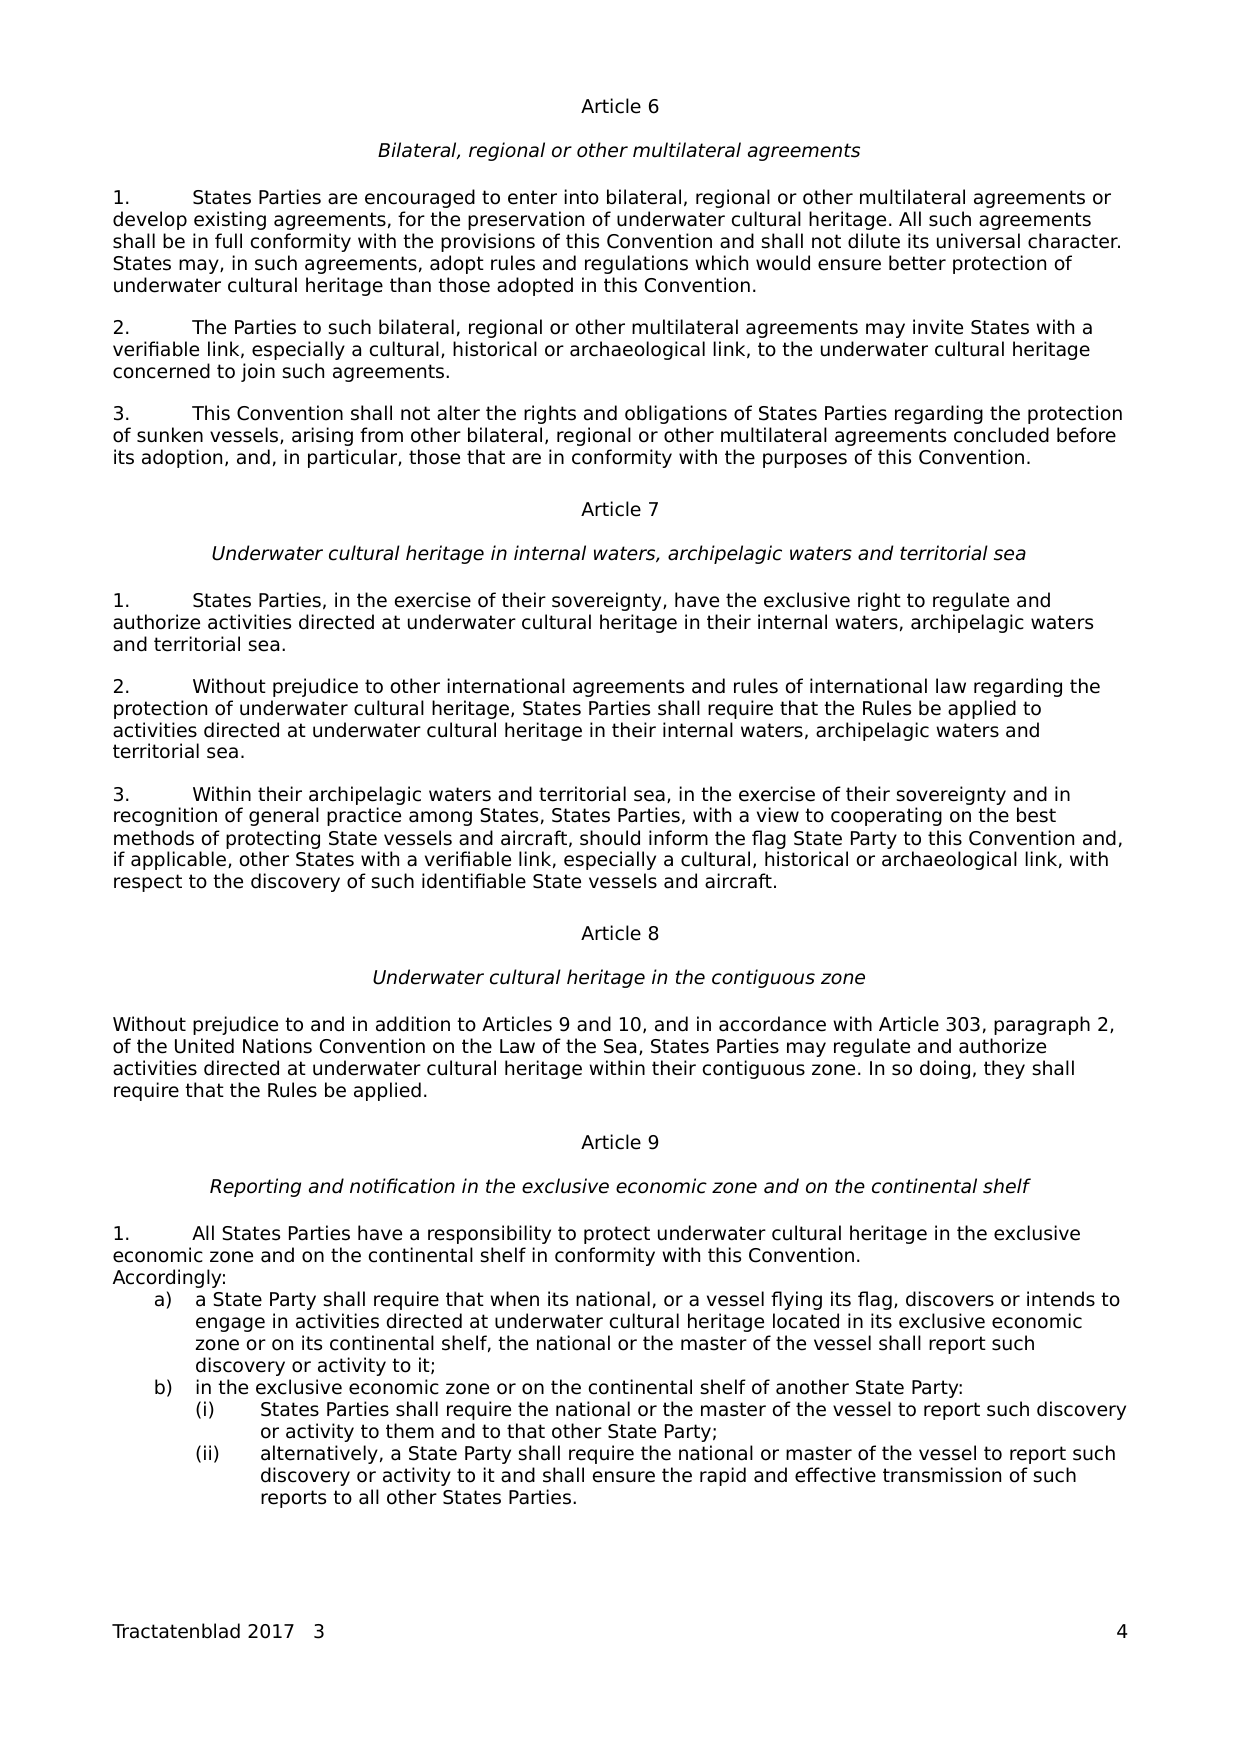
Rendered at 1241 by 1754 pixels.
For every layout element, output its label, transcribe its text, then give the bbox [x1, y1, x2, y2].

text (ii) alternatively, a State Party shall require the national or master of the vessel to report such discovery or activity to it and shall ensure the rapid and effective transmission of such reports to all other States Parties. [195, 1443, 1128, 1509]
text a) a State Party shall require that when its national, or a vessel flying its flag, discovers or intends to engage in activities directed at underwater cultural heritage located in its exclusive economic zone or on its continental shelf, the national or the master of the vessel shall report such discovery or activity to it; [153, 1289, 1128, 1377]
subtitle Article 9 Reporting and notification in the exclusive economic zone and on the continental shelf [112, 1132, 1128, 1198]
text 3. This Convention shall not alter the rights and obligations of States Parties regarding the protection of sunken vessels, arising from other bilateral, regional or other multilateral agreements concluded before its adoption, and, in particular, those that are in conformity with the purposes of this Convention. [112, 403, 1128, 469]
subtitle Article 7 Underwater cultural heritage in internal waters, archipelagic waters and territorial sea [112, 499, 1128, 564]
text Without prejudice to and in addition to Articles 9 and 10, and in accordance with Article 303, paragraph 2, of the United Nations Convention on the Law of the Sea, States Parties may regulate and authorize activities directed at underwater cultural heritage within their contiguous zone. In so doing, they shall require that the Rules be applied. [112, 1014, 1128, 1102]
text 3. Within their archipelagic waters and territorial sea, in the exercise of their sovereignty and in recognition of general practice among States, States Parties, with a view to cooperating on the best methods of protecting State vessels and aircraft, should inform the flag State Party to this Convention and, if applicable, other States with a verifiable link, especially a cultural, historical or archaeological link, with respect to the discovery of such identifiable State vessels and aircraft. [112, 783, 1128, 893]
text 1. States Parties are encouraged to enter into bilateral, regional or other multilateral agreements or develop existing agreements, for the preservation of underwater cultural heritage. All such agreements shall be in full conformity with the provisions of this Convention and shall not dilute its universal character. States may, in such agreements, adopt rules and regulations which would ensure better protection of underwater cultural heritage than those adopted in this Convention. [112, 187, 1128, 297]
subtitle Article 6 Bilateral, regional or other multilateral agreements [112, 96, 1128, 162]
subtitle Article 8 Underwater cultural heritage in the contiguous zone [112, 923, 1128, 989]
text 2. Without prejudice to other international agreements and rules of international law regarding the protection of underwater cultural heritage, States Parties shall require that the Rules be applied to activities directed at underwater cultural heritage in their internal waters, archipelagic waters and territorial sea. [112, 676, 1128, 763]
text b) in the exclusive economic zone or on the continental shelf of another State Party: [153, 1377, 1128, 1399]
text 2. The Parties to such bilateral, regional or other multilateral agreements may invite States with a verifiable link, especially a cultural, historical or archaeological link, to the underwater cultural heritage concerned to join such agreements. [112, 317, 1128, 383]
text (i) States Parties shall require the national or the master of the vessel to report such discovery or activity to them and to that other State Party; [195, 1399, 1128, 1443]
text 1. All States Parties have a responsibility to protect underwater cultural heritage in the exclusive economic zone and on the continental shelf in conformity with this Convention. [112, 1223, 1128, 1267]
text Accordingly: [112, 1267, 1128, 1289]
text 1. States Parties, in the exercise of their sovereignty, have the exclusive right to regulate and authorize activities directed at underwater cultural heritage in their internal waters, archipelagic waters and territorial sea. [112, 589, 1128, 656]
